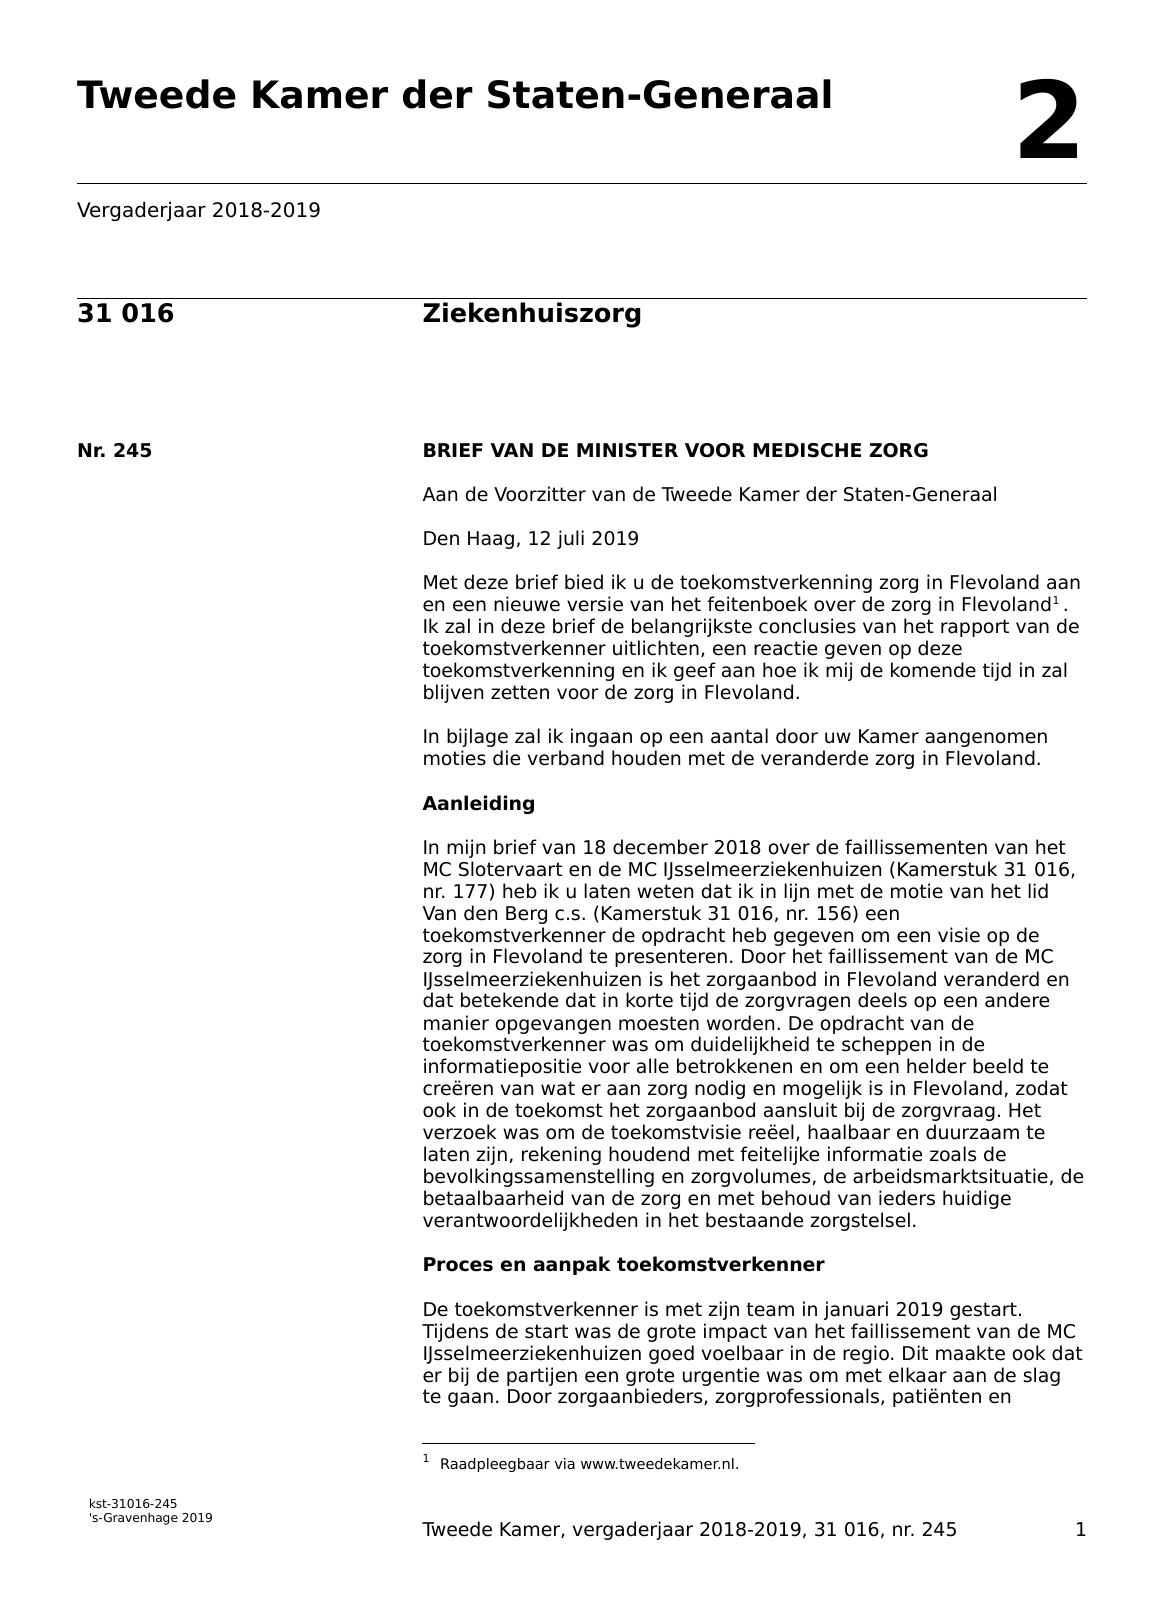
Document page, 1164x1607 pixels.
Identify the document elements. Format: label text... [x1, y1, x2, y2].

subtitle Aanleiding [422, 792, 1087, 814]
text Met deze brief bied ik u de toekomstverkenning zorg in Flevoland aan en een nieuwe versie van het feitenboek over de zorg in Flevoland. Ik zal in deze brief de belangrijkste conclusies van het rapport van de toekomstverkenner uitlichten, een reactie geven op deze toekomstverkenning en ik geef aan hoe ik mij de komende tijd in zal blijven zetten voor de zorg in Flevoland. [422, 572, 1087, 704]
table_header 2 [886, 59, 1087, 183]
table_header Tweede Kamer der Staten-Generaal [77, 59, 886, 183]
subtitle Proces en aanpak toekomstverkenner [422, 1254, 1087, 1276]
text In bijlage zal ik ingaan op een aantal door uw Kamer aangenomen moties die verband houden met de veranderde zorg in Flevoland. [422, 726, 1087, 770]
text 's-Gravenhage 2019 [88, 1511, 323, 1525]
text Raadpleegbaar via www.tweedekamer.nl. [422, 1452, 1087, 1474]
text kst-31016-245 [88, 1497, 323, 1511]
table_cell Vergaderjaar 2018-2019 [77, 184, 1087, 298]
text In mijn brief van 18 december 2018 over de faillissementen van het MC Slotervaart en de MC IJsselmeerziekenhuizen (Kamerstuk 31 016, nr. 177) heb ik u laten weten dat ik in lijn met de motie van het lid Van den Berg c.s. (Kamerstuk 31 016, nr. 156) een toekomstverkenner de opdracht heb gegeven om een visie op de zorg in Flevoland te presenteren. Door het faillissement van de MC IJsselmeerziekenhuizen is het zorgaanbod in Flevoland veranderd en dat betekende dat in korte tijd de zorgvragen deels op een andere manier opgevangen moesten worden. De opdracht van de toekomstverkenner was om duidelijkheid te scheppen in de informatiepositie voor alle betrokkenen en om een helder beeld te creëren van wat er aan zorg nodig en mogelijk is in Flevoland, zodat ook in de toekomst het zorgaanbod aansluit bij de zorgvraag. Het verzoek was om de toekomstvisie reëel, haalbaar en duurzaam te laten zijn, rekening houdend met feitelijke informatie zoals de bevolkingssamenstelling en zorgvolumes, de arbeidsmarktsituatie, de betaalbaarheid van de zorg en met behoud van ieders huidige verantwoordelijkheden in het bestaande zorgstelsel. [422, 837, 1087, 1232]
subtitle 31 016 Ziekenhuiszorg [77, 299, 1087, 329]
text De toekomstverkenner is met zijn team in januari 2019 gestart. Tijdens de start was de grote impact van het faillissement van de MC IJsselmeerziekenhuizen goed voelbaar in de regio. Dit maakte ook dat er bij de partijen een grote urgentie was om met elkaar aan de slag te gaan. Door zorgaanbieders, zorgprofessionals, patiënten en [422, 1298, 1087, 1408]
subtitle Nr. 245 BRIEF VAN DE MINISTER VOOR MEDISCHE ZORG [77, 440, 1087, 462]
text Den Haag, 12 juli 2019 [422, 528, 1087, 550]
text Aan de Voorzitter van de Tweede Kamer der Staten-Generaal [422, 484, 1087, 506]
